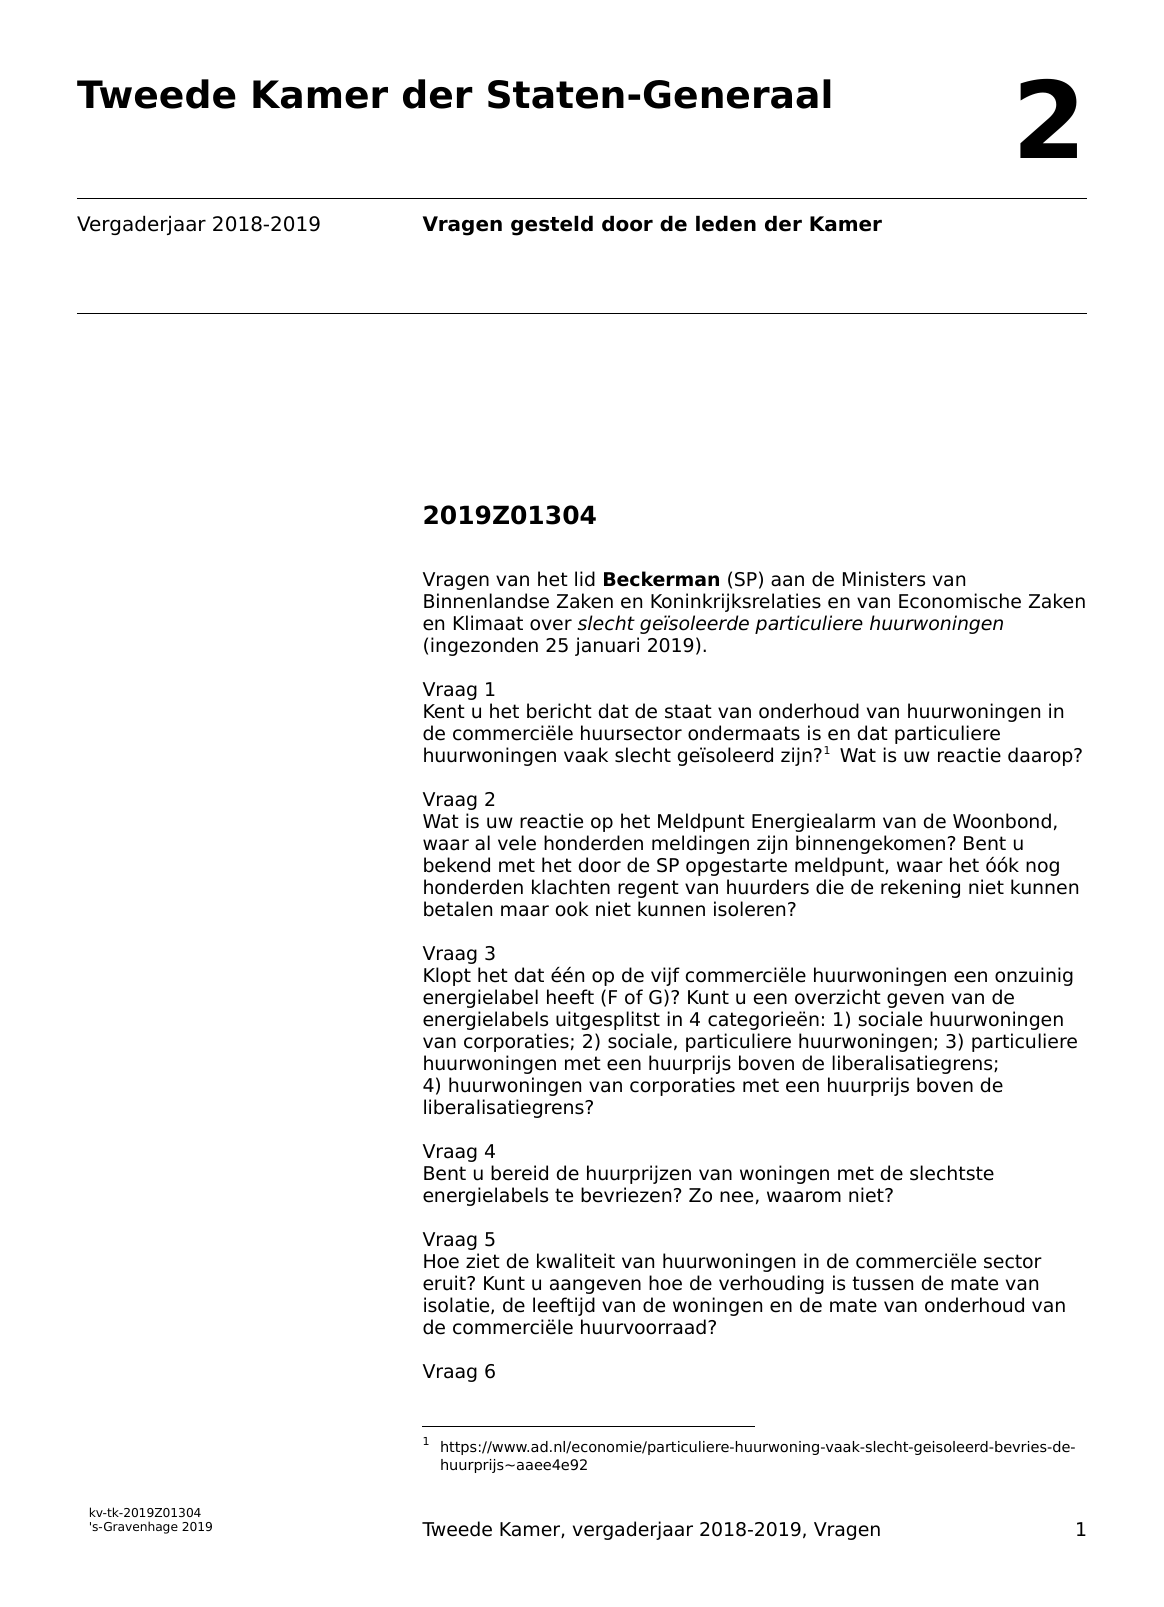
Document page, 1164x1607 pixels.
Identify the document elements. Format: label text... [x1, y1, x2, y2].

table_cell Vergaderjaar 2018-2019 [77, 199, 422, 313]
text 2019Z01304 [422, 501, 1087, 531]
text 's-Gravenhage 2019 [88, 1520, 323, 1534]
text https://www.ad.nl/economie/particuliere-huurwoning-vaak-slecht-geisoleerd-bevries-de-huurprijs~aaee4e92 [422, 1435, 1087, 1474]
text kv-tk-2019Z01304 [88, 1506, 323, 1520]
text Vraag 1 [422, 679, 1087, 701]
text Klopt het dat één op de vijf commerciële huurwoningen een onzuinig energielabel heeft (F of G)? Kunt u een overzicht geven van de energielabels uitgesplitst in 4 categorieën: 1) sociale huurwoningen van corporaties; 2) sociale, particuliere huurwoningen; 3) particuliere huurwoningen met een huurprijs boven de liberalisatiegrens; 4) huurwoningen van corporaties met een huurprijs boven de liberalisatiegrens? [422, 965, 1087, 1119]
text Kent u het bericht dat de staat van onderhoud van huurwoningen in de commerciële huursector ondermaats is en dat particuliere huurwoningen vaak slecht geïsoleerd zijn? Wat is uw reactie daarop? [422, 701, 1087, 767]
text Vraag 4 [422, 1141, 1087, 1163]
table_header 2 [886, 59, 1087, 198]
text Vraag 5 [422, 1229, 1087, 1251]
text Vragen van het lid Beckerman (SP) aan de Ministers van Binnenlandse Zaken en Koninkrijksrelaties en van Economische Zaken en Klimaat over slecht geïsoleerde particuliere huurwoningen (ingezonden 25 januari 2019). [422, 569, 1087, 657]
table_header Tweede Kamer der Staten-Generaal [77, 59, 886, 198]
text Vraag 2 [422, 789, 1087, 811]
text Wat is uw reactie op het Meldpunt Energiealarm van de Woonbond, waar al vele honderden meldingen zijn binnengekomen? Bent u bekend met het door de SP opgestarte meldpunt, waar het óók nog honderden klachten regent van huurders die de rekening niet kunnen betalen maar ook niet kunnen isoleren? [422, 811, 1087, 921]
text Vraag 3 [422, 943, 1087, 965]
text Bent u bereid de huurprijzen van woningen met de slechtste energielabels te bevriezen? Zo nee, waarom niet? [422, 1163, 1087, 1207]
text Vraag 6 [422, 1361, 1087, 1383]
table_cell Vragen gesteld door de leden der Kamer [422, 199, 1087, 313]
text Hoe ziet de kwaliteit van huurwoningen in de commerciële sector eruit? Kunt u aangeven hoe de verhouding is tussen de mate van isolatie, de leeftijd van de woningen en de mate van onderhoud van de commerciële huurvoorraad? [422, 1251, 1087, 1339]
